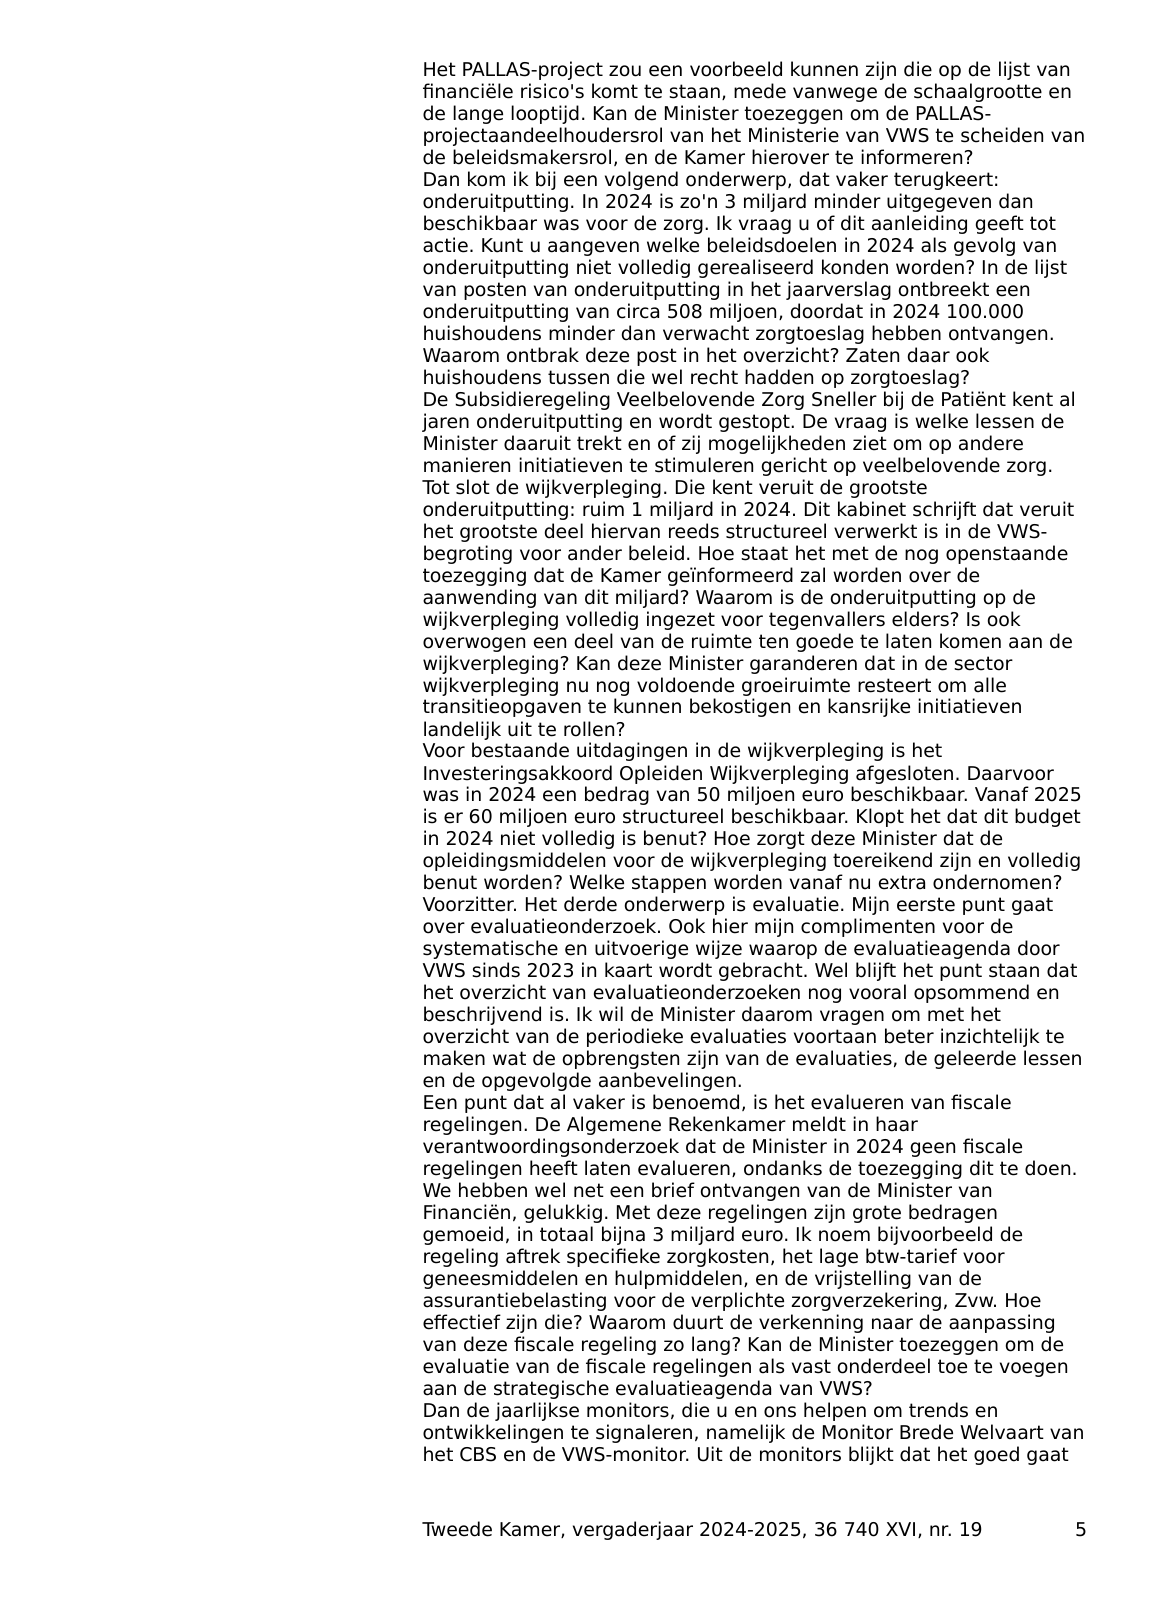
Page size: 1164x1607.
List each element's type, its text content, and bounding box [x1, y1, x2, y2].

text Voorzitter. Het derde onderwerp is evaluatie. Mijn eerste punt gaat over evaluatieonderzoek. Ook hier mijn complimenten voor de systematische en uitvoerige wijze waarop de evaluatieagenda door VWS sinds 2023 in kaart wordt gebracht. Wel blijft het punt staan dat het overzicht van evaluatieonderzoeken nog vooral opsommend en beschrijvend is. Ik wil de Minister daarom vragen om met het overzicht van de periodieke evaluaties voortaan beter inzichtelijk te maken wat de opbrengsten zijn van de evaluaties, de geleerde lessen en de opgevolgde aanbevelingen. [422, 894, 1087, 1092]
text Dan kom ik bij een volgend onderwerp, dat vaker terugkeert: onderuitputting. In 2024 is zo'n 3 miljard minder uitgegeven dan beschikbaar was voor de zorg. Ik vraag u of dit aanleiding geeft tot actie. Kunt u aangeven welke beleidsdoelen in 2024 als gevolg van onderuitputting niet volledig gerealiseerd konden worden? In de lijst van posten van onderuitputting in het jaarverslag ontbreekt een onderuitputting van circa 508 miljoen, doordat in 2024 100.000 huishoudens minder dan verwacht zorgtoeslag hebben ontvangen. Waarom ontbrak deze post in het overzicht? Zaten daar ook huishoudens tussen die wel recht hadden op zorgtoeslag? [422, 169, 1087, 389]
text Dan de jaarlijkse monitors, die u en ons helpen om trends en ontwikkelingen te signaleren, namelijk de Monitor Brede Welvaart van het CBS en de VWS-monitor. Uit de monitors blijkt dat het goed gaat [422, 1400, 1087, 1466]
text Voor bestaande uitdagingen in de wijkverpleging is het Investeringsakkoord Opleiden Wijkverpleging afgesloten. Daarvoor was in 2024 een bedrag van 50 miljoen euro beschikbaar. Vanaf 2025 is er 60 miljoen euro structureel beschikbaar. Klopt het dat dit budget in 2024 niet volledig is benut? Hoe zorgt deze Minister dat de opleidingsmiddelen voor de wijkverpleging toereikend zijn en volledig benut worden? Welke stappen worden vanaf nu extra ondernomen? [422, 740, 1087, 894]
text Een punt dat al vaker is benoemd, is het evalueren van fiscale regelingen. De Algemene Rekenkamer meldt in haar verantwoordingsonderzoek dat de Minister in 2024 geen fiscale regelingen heeft laten evalueren, ondanks de toezegging dit te doen. We hebben wel net een brief ontvangen van de Minister van Financiën, gelukkig. Met deze regelingen zijn grote bedragen gemoeid, in totaal bijna 3 miljard euro. Ik noem bijvoorbeeld de regeling aftrek specifieke zorgkosten, het lage btw-tarief voor geneesmiddelen en hulpmiddelen, en de vrijstelling van de assurantiebelasting voor de verplichte zorgverzekering, Zvw. Hoe effectief zijn die? Waarom duurt de verkenning naar de aanpassing van deze fiscale regeling zo lang? Kan de Minister toezeggen om de evaluatie van de fiscale regelingen als vast onderdeel toe te voegen aan de strategische evaluatieagenda van VWS? [422, 1092, 1087, 1400]
text Het PALLAS-project zou een voorbeeld kunnen zijn die op de lijst van financiële risico's komt te staan, mede vanwege de schaalgrootte en de lange looptijd. Kan de Minister toezeggen om de PALLAS-projectaandeelhoudersrol van het Ministerie van VWS te scheiden van de beleidsmakersrol, en de Kamer hierover te informeren? [422, 59, 1087, 169]
text De Subsidieregeling Veelbelovende Zorg Sneller bij de Patiënt kent al jaren onderuitputting en wordt gestopt. De vraag is welke lessen de Minister daaruit trekt en of zij mogelijkheden ziet om op andere manieren initiatieven te stimuleren gericht op veelbelovende zorg. [422, 389, 1087, 477]
text Tot slot de wijkverpleging. Die kent veruit de grootste onderuitputting: ruim 1 miljard in 2024. Dit kabinet schrijft dat veruit het grootste deel hiervan reeds structureel verwerkt is in de VWS-begroting voor ander beleid. Hoe staat het met de nog openstaande toezegging dat de Kamer geïnformeerd zal worden over de aanwending van dit miljard? Waarom is de onderuitputting op de wijkverpleging volledig ingezet voor tegenvallers elders? Is ook overwogen een deel van de ruimte ten goede te laten komen aan de wijkverpleging? Kan deze Minister garanderen dat in de sector wijkverpleging nu nog voldoende groeiruimte resteert om alle transitieopgaven te kunnen bekostigen en kansrijke initiatieven landelijk uit te rollen? [422, 477, 1087, 740]
